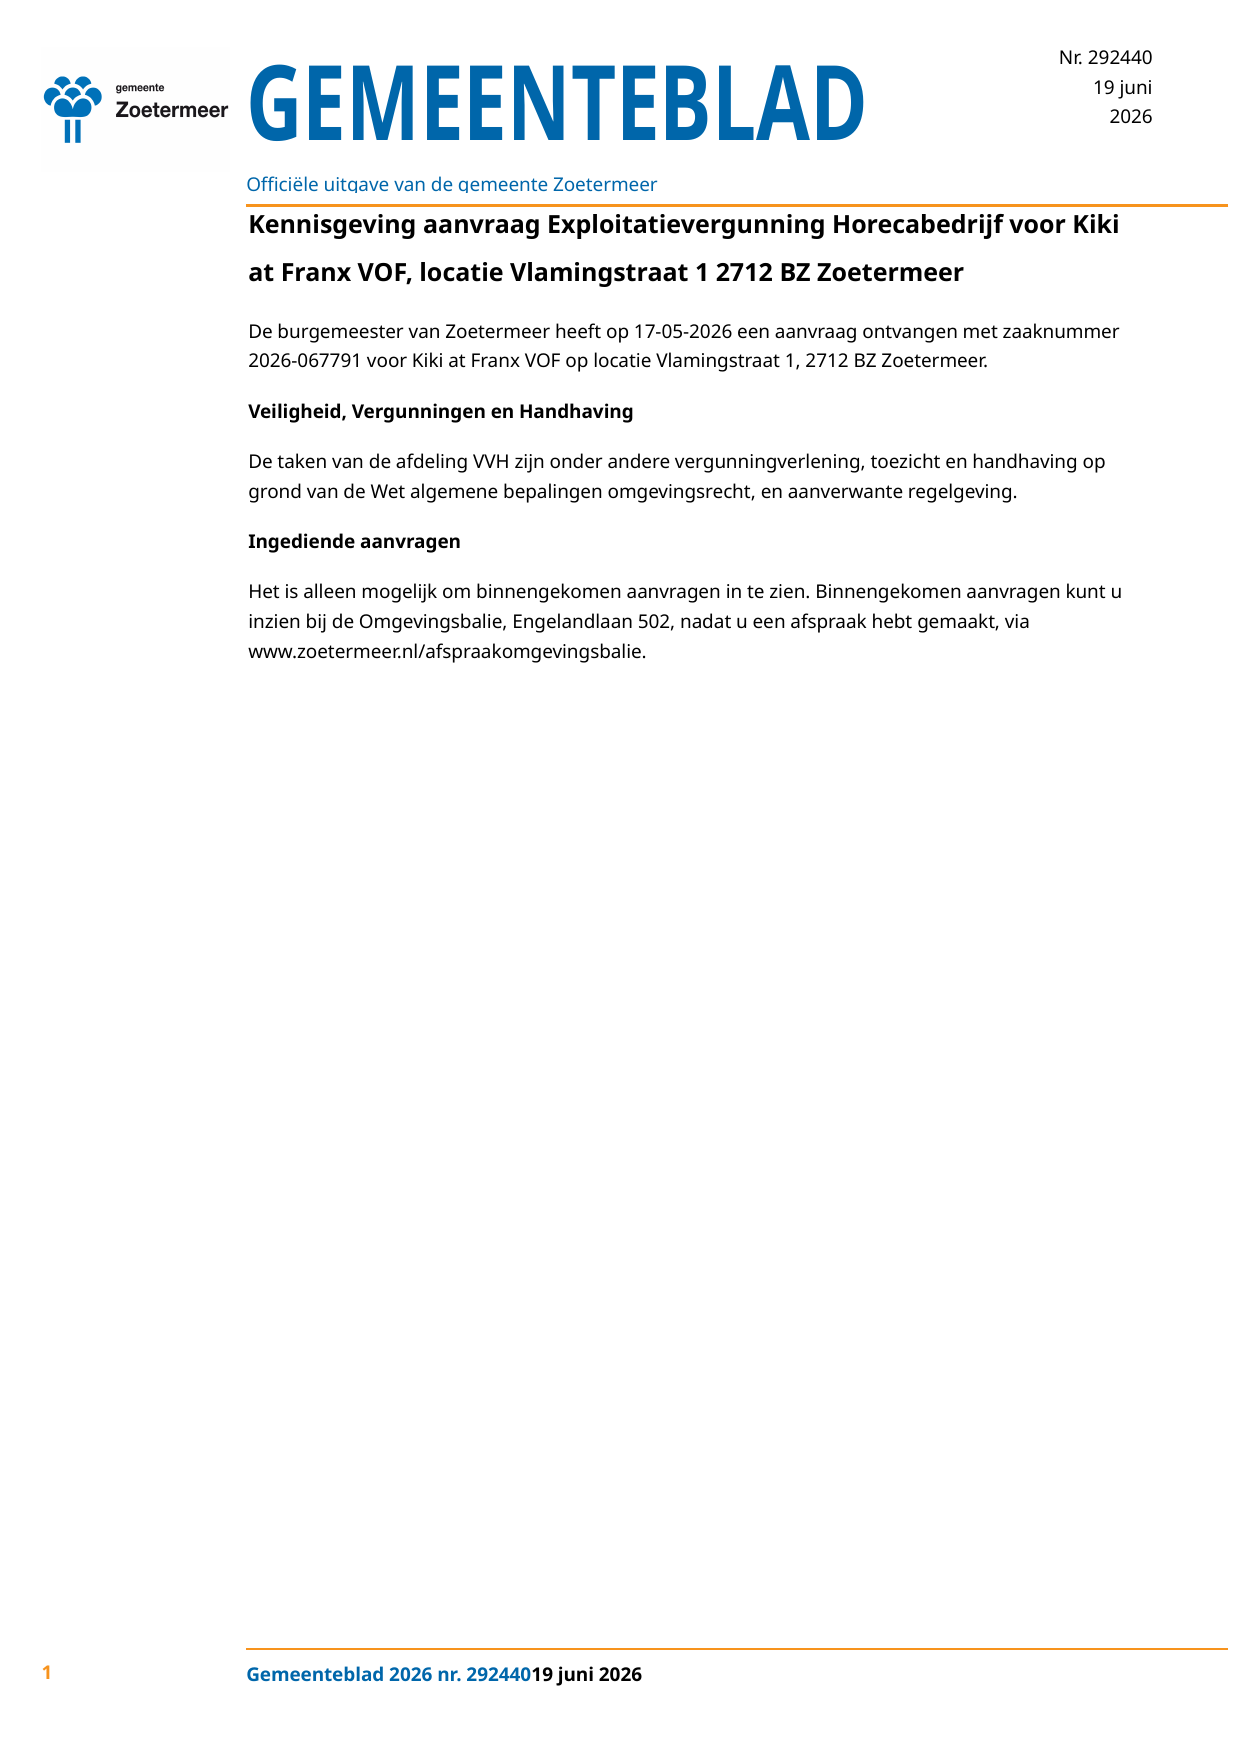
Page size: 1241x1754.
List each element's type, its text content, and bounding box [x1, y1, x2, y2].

text Het is alleen mogelijk om binnengekomen aanvragen in te zien. Binnengekomen aanvragen kunt u inzien bij de Omgevingsbalie, Engelandlaan 502, nadat u een afspraak hebt gemaakt, via www.zoetermeer.nl/afspraakomgevingsbalie. [248, 579, 1152, 664]
text De burgemeester van Zoetermeer heeft op 17-05-2026 een aanvraag ontvangen met zaaknummer 2026-067791 voor Kiki at Franx VOF op locatie Vlamingstraat 1, 2712 BZ Zoetermeer. [248, 318, 1152, 373]
text De taken van de afdeling VVH zijn onder andere vergunningverlening, toezicht en handhaving op grond van de Wet algemene bepalingen omgevingsrecht, en aanverwante regelgeving. [248, 448, 1152, 504]
text Kennisgeving aanvraag Exploitatievergunning Horecabedrijf voor Kiki at Franx VOF, locatie Vlamingstraat 1 2712 BZ Zoetermeer [248, 207, 1152, 288]
picture [41, 47, 231, 172]
text Ingediende aanvragen [248, 528, 1152, 554]
text Veiligheid, Vergunningen en Handhaving [248, 398, 1152, 424]
